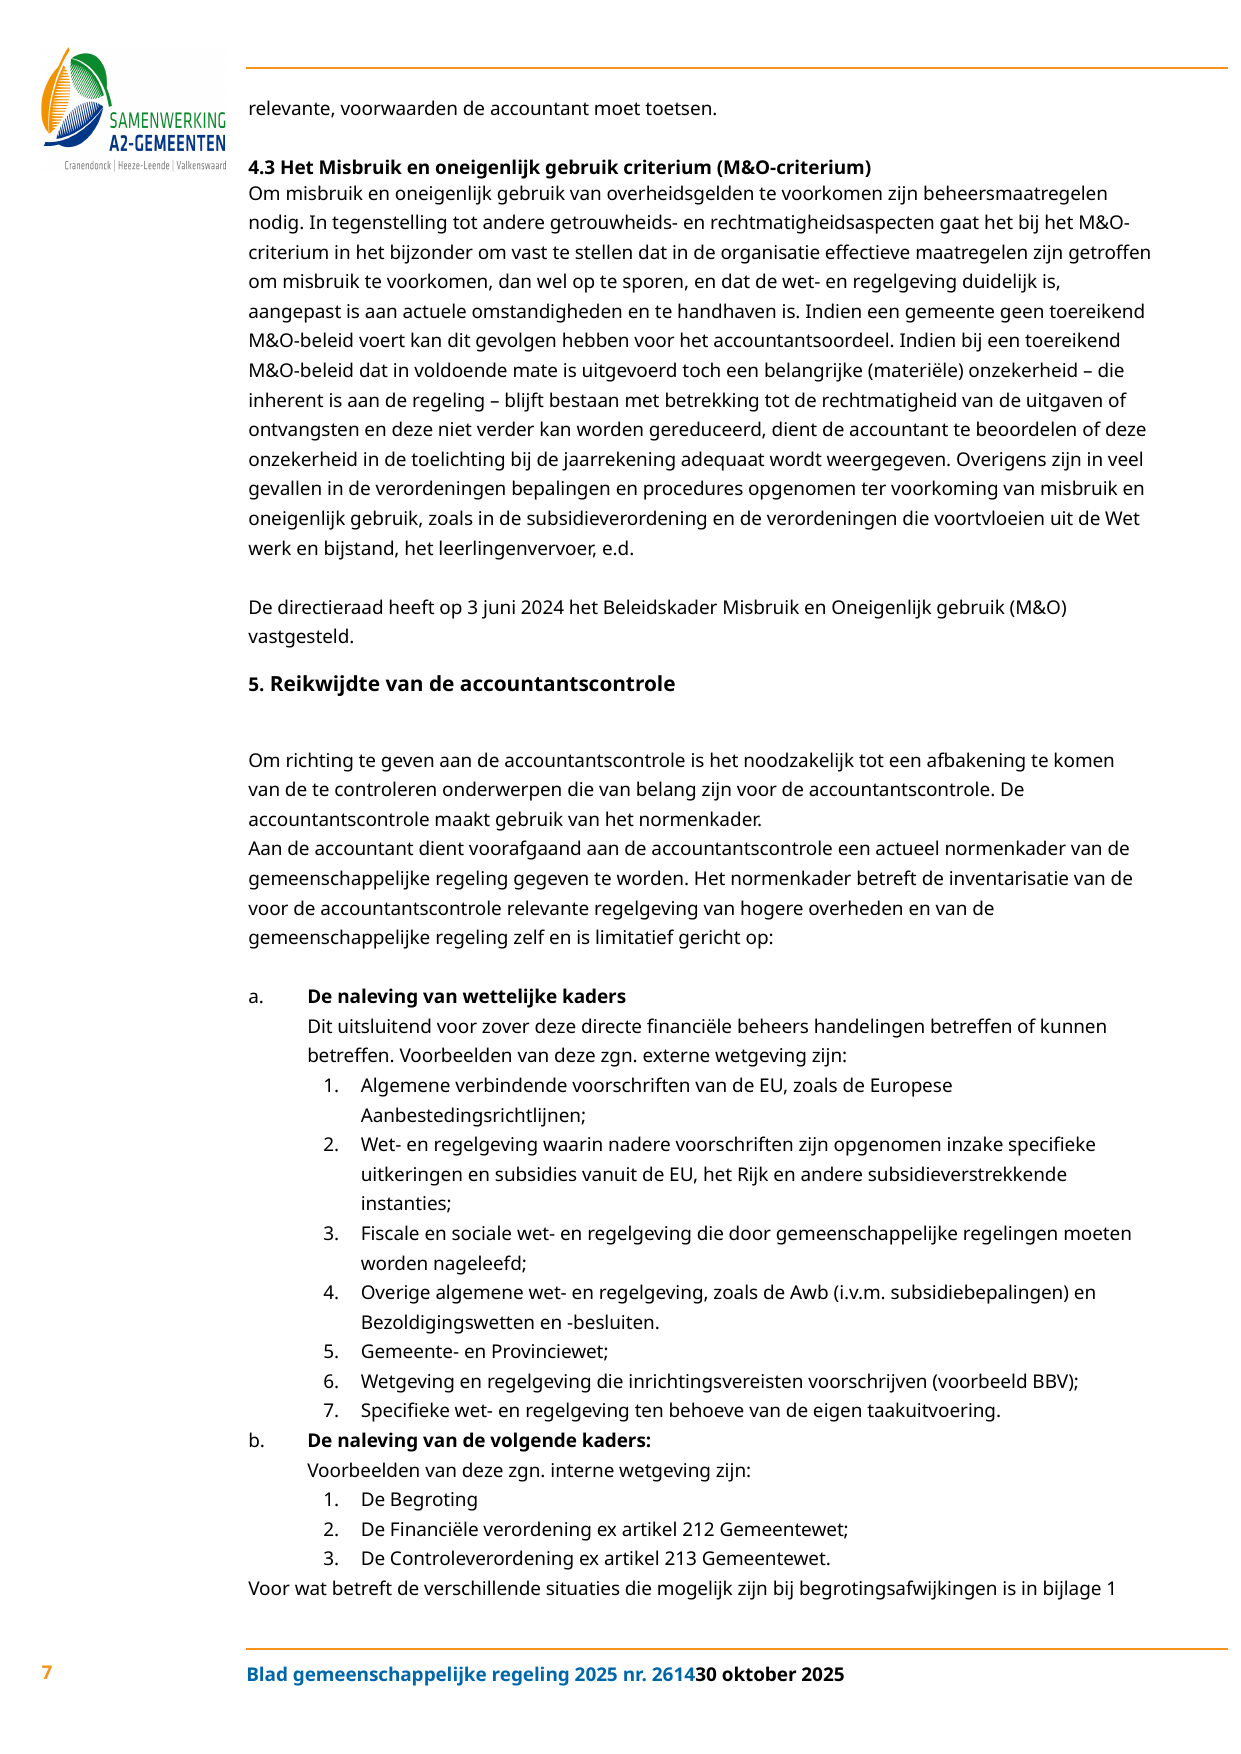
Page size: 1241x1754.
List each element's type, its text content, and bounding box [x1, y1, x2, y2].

text Voor wat betreft de verschillende situaties die mogelijk zijn bij begrotingsafwijkingen is in bijlage 1 [248, 1575, 1152, 1601]
list Wetgeving en regelgeving die inrichtingsvereisten voorschrijven (voorbeeld BBV); [323, 1368, 1152, 1394]
list De naleving van de volgende kaders: [248, 1427, 1152, 1453]
list De Begroting [323, 1486, 1152, 1512]
list Voorbeelden van deze zgn. interne wetgeving zijn: [248, 1457, 1152, 1482]
text Om misbruik en oneigenlijk gebruik van overheidsgelden te voorkomen zijn beheersmaatregelen nodig. In tegenstelling tot andere getrouwheids- en rechtmatigheidsaspecten gaat het bij het M&O-criterium in het bijzonder om vast te stellen dat in de organisatie effectieve maatregelen zijn getroffen om misbruik te voorkomen, dan wel op te sporen, en dat de wet- en regelgeving duidelijk is, aangepast is aan actuele omstandigheden en te handhaven is. Indien een gemeente geen toereikend M&O-beleid voert kan dit gevolgen hebben voor het accountantsoordeel. Indien bij een toereikend M&O-beleid dat in voldoende mate is uitgevoerd toch een belangrijke (materiële) onzekerheid – die inherent is aan de regeling – blijft bestaan met betrekking tot de rechtmatigheid van de uitgaven of ontvangsten en deze niet verder kan worden gereduceerd, dient de accountant te beoordelen of deze onzekerheid in de toelichting bij de jaarrekening adequaat wordt weergegeven. Overigens zijn in veel gevallen in de verordeningen bepalingen en procedures opgenomen ter voorkoming van misbruik en oneigenlijk gebruik, zoals in de subsidieverordening en de verordeningen die voortvloeien uit de Wet werk en bijstand, het leerlingenvervoer, e.d. [248, 180, 1152, 560]
list Gemeente- en Provinciewet; [323, 1338, 1152, 1364]
list De naleving van wettelijke kaders [248, 983, 1152, 1009]
list Dit uitsluitend voor zover deze directe financiële beheers handelingen betreffen of kunnen betreffen. Voorbeelden van deze zgn. externe wetgeving zijn: [248, 1013, 1152, 1068]
text 5. Reikwijdte van de accountantscontrole [248, 669, 1152, 697]
text Aan de accountant dient voorafgaand aan de accountantscontrole een actueel normenkader van de gemeenschappelijke regeling gegeven te worden. Het normenkader betreft de inventarisatie van de voor de accountantscontrole relevante regelgeving van hogere overheden en van de gemeenschappelijke regeling zelf en is limitatief gericht op: [248, 836, 1152, 950]
text Om richting te geven aan de accountantscontrole is het noodzakelijk tot een afbakening te komen van de te controleren onderwerpen die van belang zijn voor de accountantscontrole. De accountantscontrole maakt gebruik van het normenkader. [248, 747, 1152, 832]
text relevante, voorwaarden de accountant moet toetsen. [248, 95, 1152, 121]
list Fiscale en sociale wet- en regelgeving die door gemeenschappelijke regelingen moeten worden nageleefd; [323, 1220, 1152, 1275]
list Algemene verbindende voorschriften van de EU, zoals de Europese Aanbestedingsrichtlijnen; [323, 1072, 1152, 1127]
list Specifieke wet- en regelgeving ten behoeve van de eigen taakuitvoering. [323, 1398, 1152, 1423]
list De Financiële verordening ex artikel 212 Gemeentewet; [323, 1516, 1152, 1542]
list Overige algemene wet- en regelgeving, zoals de Awb (i.v.m. subsidiebepalingen) en Bezoldigingswetten en -besluiten. [323, 1279, 1152, 1334]
text De directieraad heeft op 3 juni 2024 het Beleidskader Misbruik en Oneigenlijk gebruik (M&O) vastgesteld. [248, 594, 1152, 649]
list De Controleverordening ex artikel 213 Gemeentewet. [323, 1546, 1152, 1571]
picture [41, 47, 231, 172]
list Wet- en regelgeving waarin nadere voorschriften zijn opgenomen inzake specifieke uitkeringen en subsidies vanuit de EU, het Rijk en andere subsidieverstrekkende instanties; [323, 1131, 1152, 1216]
text 4.3 Het Misbruik en oneigenlijk gebruik criterium (M&O-criterium) [248, 154, 1152, 180]
